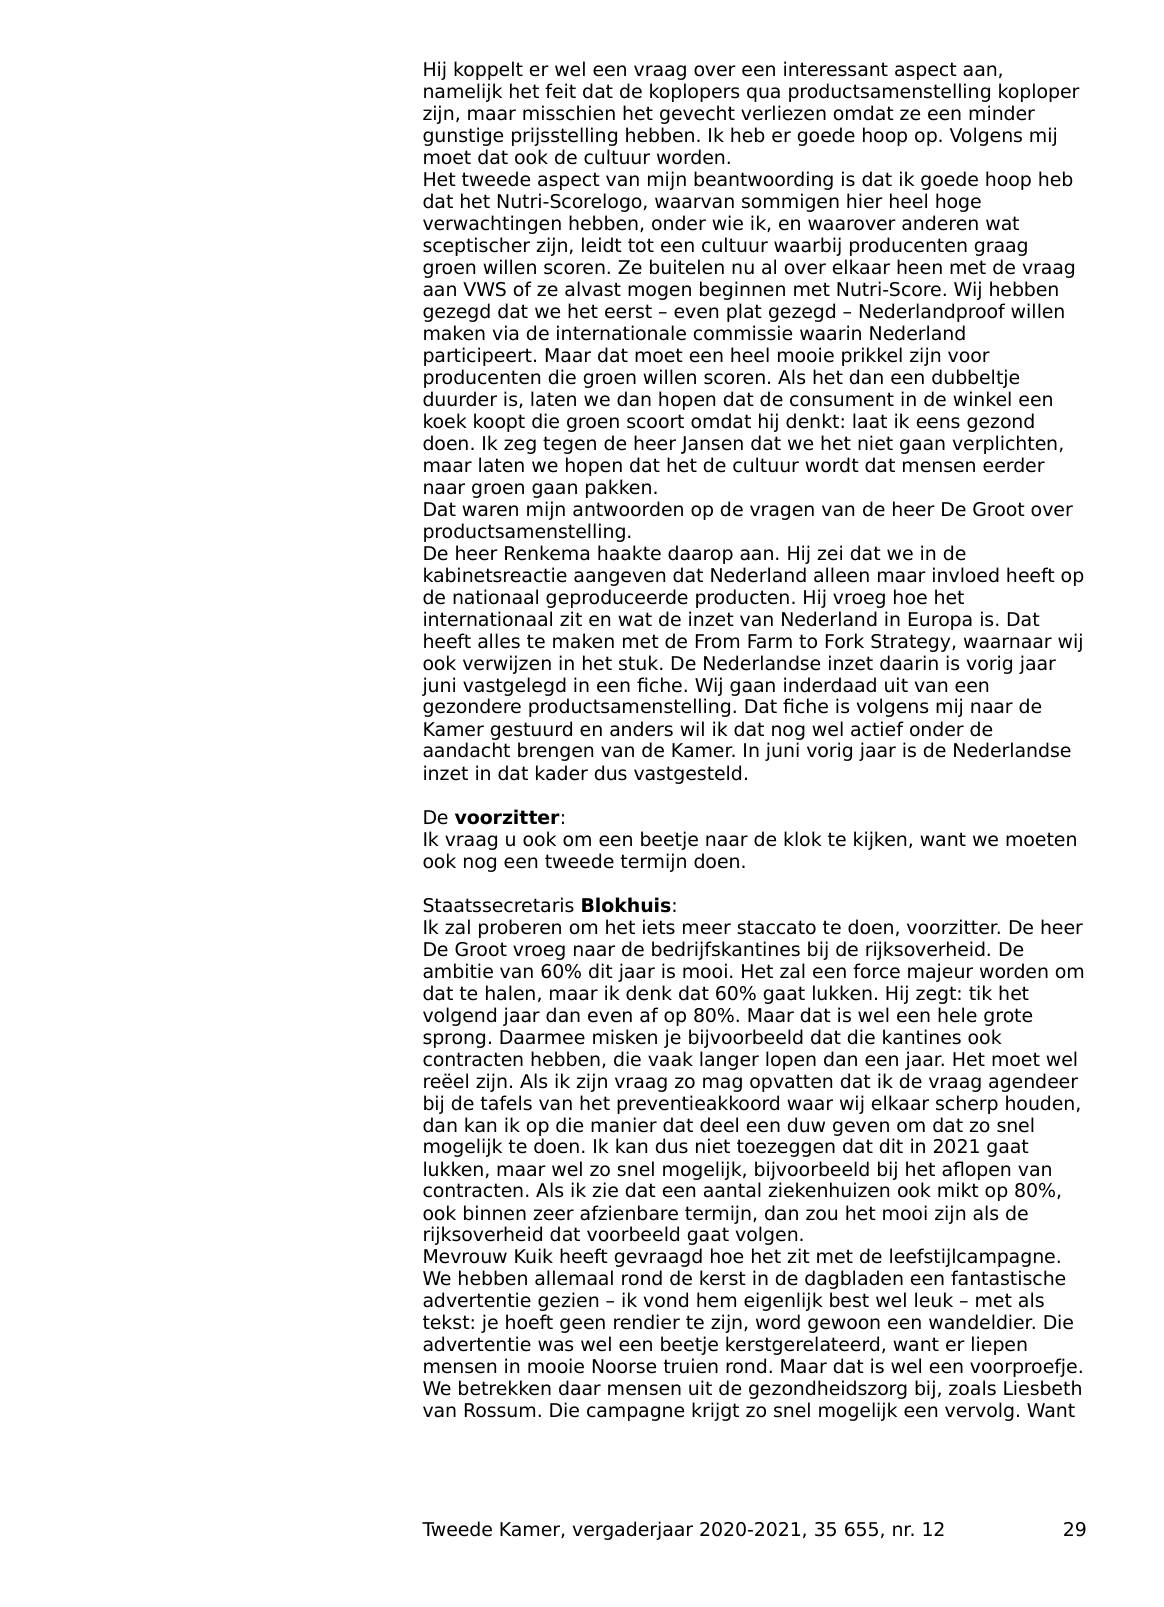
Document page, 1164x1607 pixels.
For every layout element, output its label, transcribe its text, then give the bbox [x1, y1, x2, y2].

text Het tweede aspect van mijn beantwoording is dat ik goede hoop heb dat het Nutri-Scorelogo, waarvan sommigen hier heel hoge verwachtingen hebben, onder wie ik, en waarover anderen wat sceptischer zijn, leidt tot een cultuur waarbij producenten graag groen willen scoren. Ze buitelen nu al over elkaar heen met de vraag aan VWS of ze alvast mogen beginnen met Nutri-Score. Wij hebben gezegd dat we het eerst – even plat gezegd – Nederlandproof willen maken via de internationale commissie waarin Nederland participeert. Maar dat moet een heel mooie prikkel zijn voor producenten die groen willen scoren. Als het dan een dubbeltje duurder is, laten we dan hopen dat de consument in de winkel een koek koopt die groen scoort omdat hij denkt: laat ik eens gezond doen. Ik zeg tegen de heer Jansen dat we het niet gaan verplichten, maar laten we hopen dat het de cultuur wordt dat mensen eerder naar groen gaan pakken. [422, 169, 1087, 499]
text Ik vraag u ook om een beetje naar de klok te kijken, want we moeten ook nog een tweede termijn doen. [422, 828, 1087, 872]
text Staatssecretaris Blokhuis: [422, 895, 1087, 917]
text Hij koppelt er wel een vraag over een interessant aspect aan, namelijk het feit dat de koplopers qua productsamenstelling koploper zijn, maar misschien het gevecht verliezen omdat ze een minder gunstige prijsstelling hebben. Ik heb er goede hoop op. Volgens mij moet dat ook de cultuur worden. [422, 59, 1087, 169]
text Dat waren mijn antwoorden op de vragen van de heer De Groot over productsamenstelling. [422, 499, 1087, 543]
text De heer Renkema haakte daarop aan. Hij zei dat we in de kabinetsreactie aangeven dat Nederland alleen maar invloed heeft op de nationaal geproduceerde producten. Hij vroeg hoe het internationaal zit en wat de inzet van Nederland in Europa is. Dat heeft alles te maken met de From Farm to Fork Strategy, waarnaar wij ook verwijzen in het stuk. De Nederlandse inzet daarin is vorig jaar juni vastgelegd in een fiche. Wij gaan inderdaad uit van een gezondere productsamenstelling. Dat fiche is volgens mij naar de Kamer gestuurd en anders wil ik dat nog wel actief onder de aandacht brengen van de Kamer. In juni vorig jaar is de Nederlandse inzet in dat kader dus vastgesteld. [422, 543, 1087, 784]
text Mevrouw Kuik heeft gevraagd hoe het zit met de leefstijlcampagne. We hebben allemaal rond de kerst in de dagbladen een fantastische advertentie gezien – ik vond hem eigenlijk best wel leuk – met als tekst: je hoeft geen rendier te zijn, word gewoon een wandeldier. Die advertentie was wel een beetje kerstgerelateerd, want er liepen mensen in mooie Noorse truien rond. Maar dat is wel een voorproefje. We betrekken daar mensen uit de gezondheidszorg bij, zoals Liesbeth van Rossum. Die campagne krijgt zo snel mogelijk een vervolg. Want [422, 1246, 1087, 1422]
text Ik zal proberen om het iets meer staccato te doen, voorzitter. De heer De Groot vroeg naar de bedrijfskantines bij de rijksoverheid. De ambitie van 60% dit jaar is mooi. Het zal een force majeur worden om dat te halen, maar ik denk dat 60% gaat lukken. Hij zegt: tik het volgend jaar dan even af op 80%. Maar dat is wel een hele grote sprong. Daarmee misken je bijvoorbeeld dat die kantines ook contracten hebben, die vaak langer lopen dan een jaar. Het moet wel reëel zijn. Als ik zijn vraag zo mag opvatten dat ik de vraag agendeer bij de tafels van het preventieakkoord waar wij elkaar scherp houden, dan kan ik op die manier dat deel een duw geven om dat zo snel mogelijk te doen. Ik kan dus niet toezeggen dat dit in 2021 gaat lukken, maar wel zo snel mogelijk, bijvoorbeeld bij het aflopen van contracten. Als ik zie dat een aantal ziekenhuizen ook mikt op 80%, ook binnen zeer afzienbare termijn, dan zou het mooi zijn als de rijksoverheid dat voorbeeld gaat volgen. [422, 917, 1087, 1246]
text De voorzitter: [422, 807, 1087, 828]
